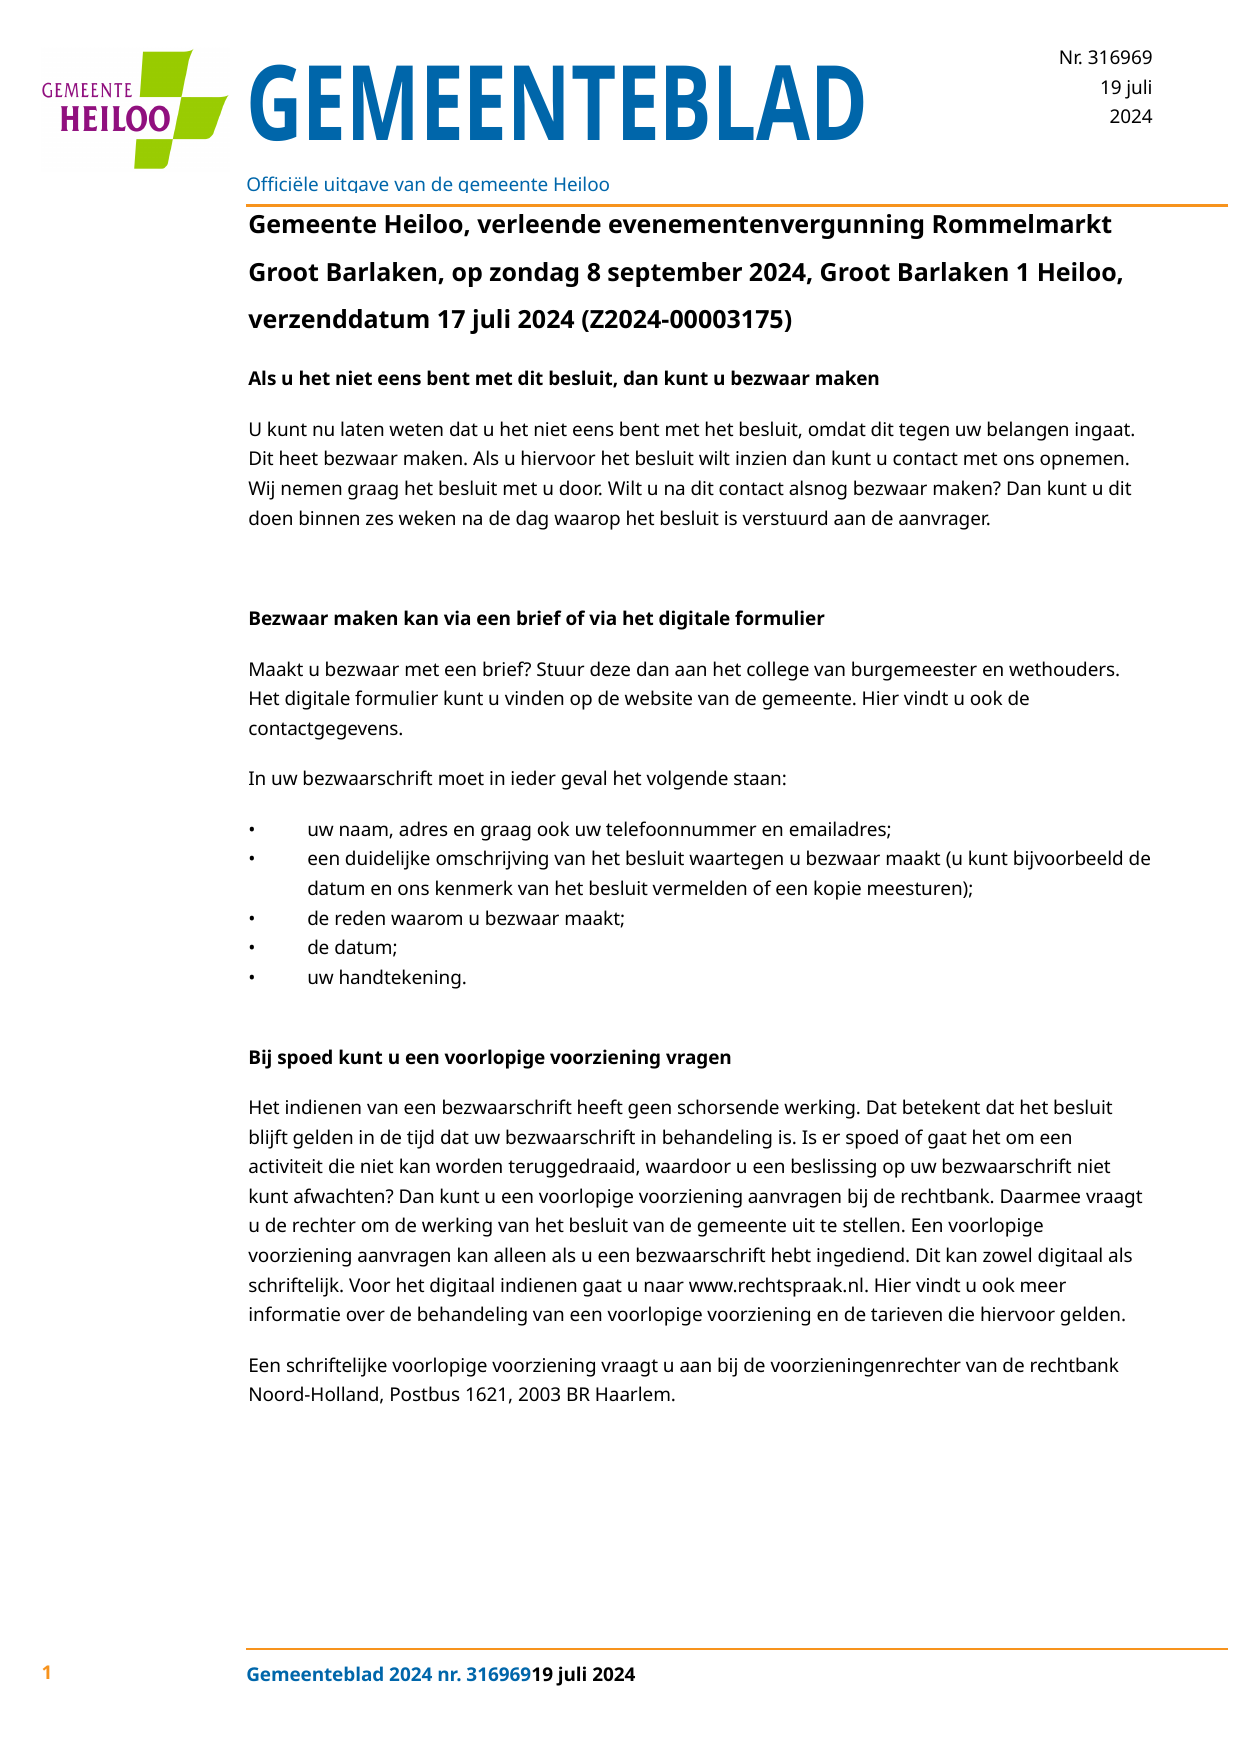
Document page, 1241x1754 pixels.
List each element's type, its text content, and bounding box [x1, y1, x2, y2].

list de reden waarom u bezwaar maakt; [248, 905, 1152, 930]
text Bezwaar maken kan via een brief of via het digitale formulier [248, 606, 1152, 631]
text In uw bezwaarschrift moet in ieder geval het volgende staan: [248, 766, 1152, 791]
list een duidelijke omschrijving van het besluit waartegen u bezwaar maakt (u kunt bijvoorbeeld de datum en ons kenmerk van het besluit vermelden of een kopie meesturen); [248, 846, 1152, 901]
list de datum; [248, 934, 1152, 960]
text Bij spoed kunt u een voorlopige voorziening vragen [248, 1044, 1152, 1069]
text U kunt nu laten weten dat u het niet eens bent met het besluit, omdat dit tegen uw belangen ingaat. Dit heet bezwaar maken. Als u hiervoor het besluit wilt inzien dan kunt u contact met ons opnemen. Wij nemen graag het besluit met u door. Wilt u na dit contact alsnog bezwaar maken? Dan kunt u dit doen binnen zes weken na de dag waarop het besluit is verstuurd aan de aanvrager. [248, 416, 1152, 530]
list uw naam, adres en graag ook uw telefoonnummer en emailadres; [248, 816, 1152, 842]
picture [41, 47, 231, 172]
list uw handtekening. [248, 964, 1152, 989]
text Als u het niet eens bent met dit besluit, dan kunt u bezwaar maken [248, 366, 1152, 391]
text Maakt u bezwaar met een brief? Stuur deze dan aan het college van burgemeester en wethouders. Het digitale formulier kunt u vinden op de website van de gemeente. Hier vindt u ook de contactgegevens. [248, 656, 1152, 741]
text Gemeente Heiloo, verleende evenementenvergunning Rommelmarkt Groot Barlaken, op zondag 8 september 2024, Groot Barlaken 1 Heiloo, verzenddatum 17 juli 2024 (Z2024-00003175) [248, 207, 1152, 336]
text Een schriftelijke voorlopige voorziening vraagt u aan bij de voorzieningenrechter van de rechtbank Noord-Holland, Postbus 1621, 2003 BR Haarlem. [248, 1352, 1152, 1407]
text Het indienen van een bezwaarschrift heeft geen schorsende werking. Dat betekent dat het besluit blijft gelden in de tijd dat uw bezwaarschrift in behandeling is. Is er spoed of gaat het om een activiteit die niet kan worden teruggedraaid, waardoor u een beslissing op uw bezwaarschrift niet kunt afwachten? Dan kunt u een voorlopige voorziening aanvragen bij de rechtbank. Daarmee vraagt u de rechter om de werking van het besluit van de gemeente uit te stellen. Een voorlopige voorziening aanvragen kan alleen als u een bezwaarschrift hebt ingediend. Dit kan zowel digitaal als schriftelijk. Voor het digitaal indienen gaat u naar www.rechtspraak.nl. Hier vindt u ook meer informatie over de behandeling van een voorlopige voorziening en de tarieven die hiervoor gelden. [248, 1094, 1152, 1327]
